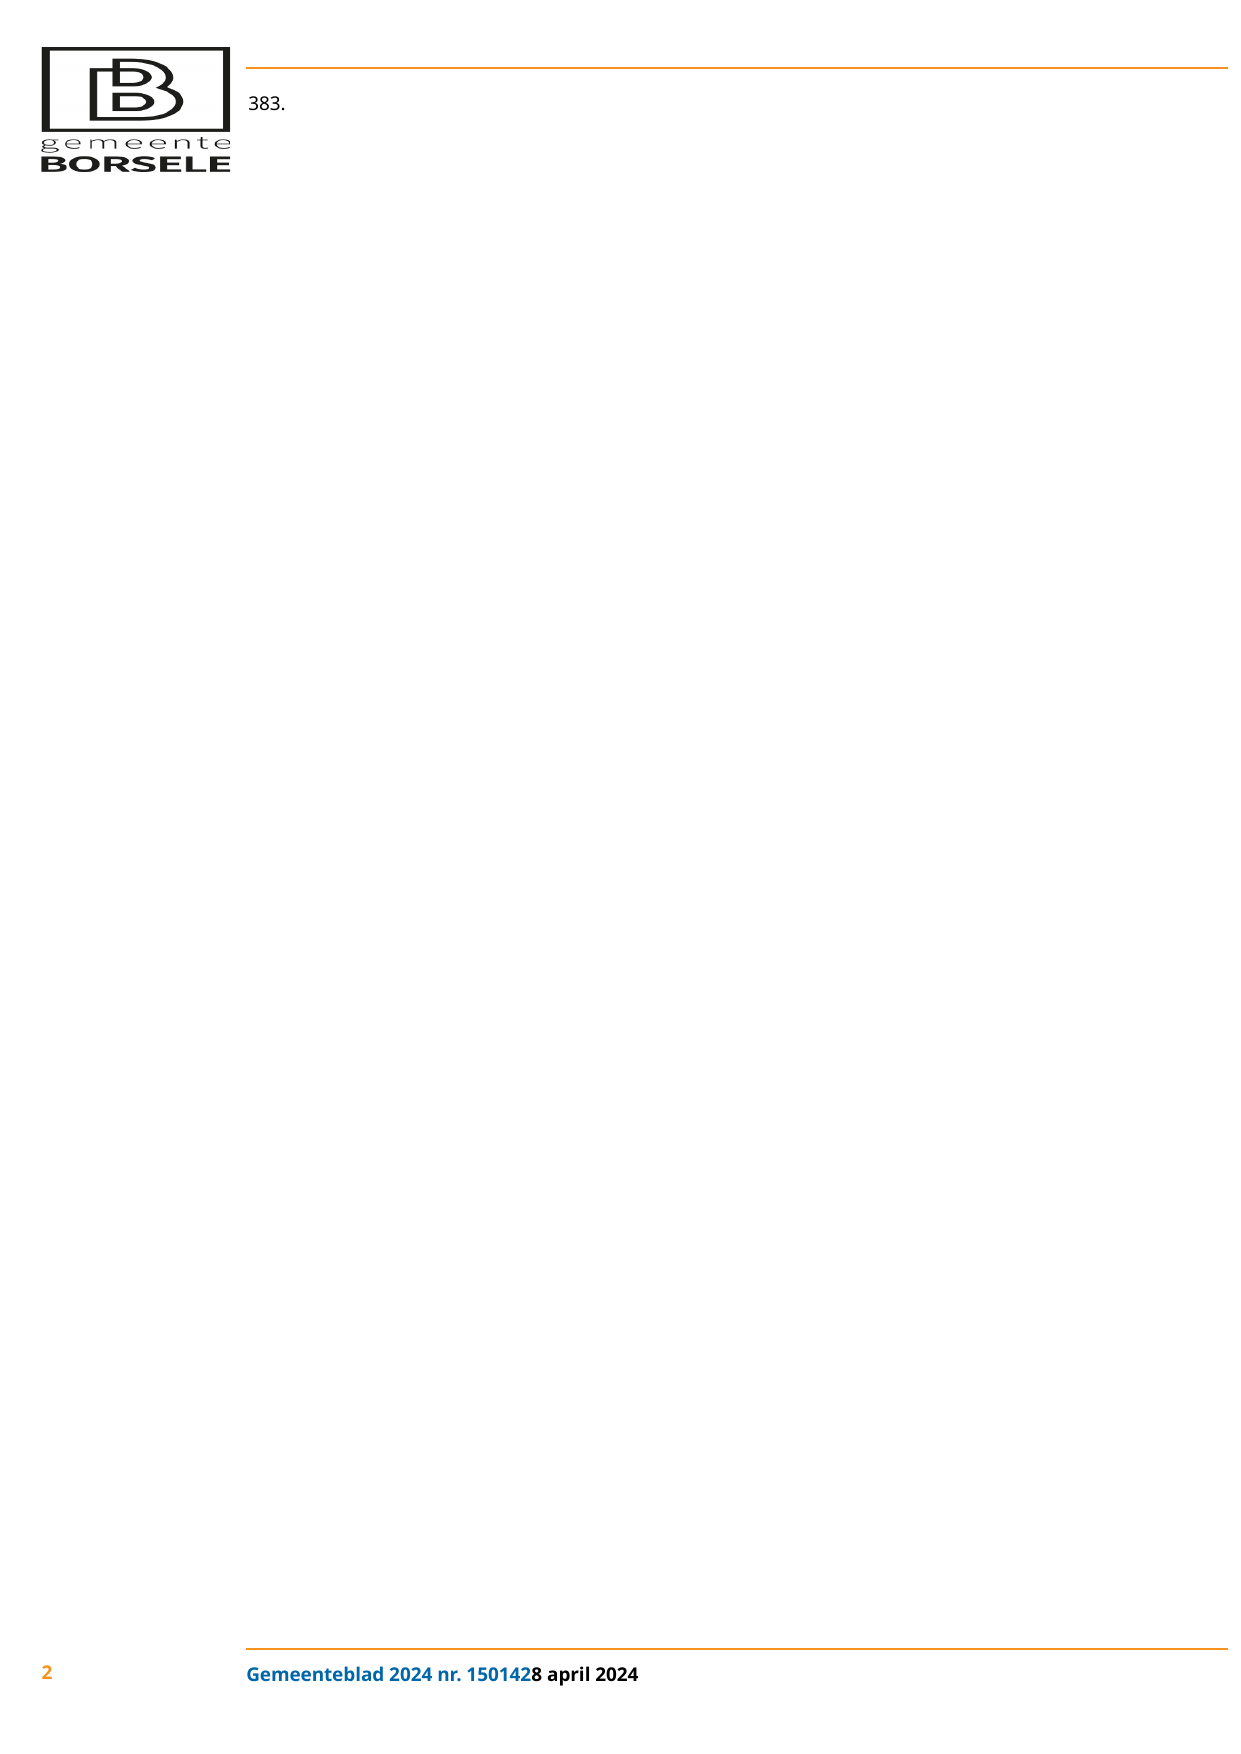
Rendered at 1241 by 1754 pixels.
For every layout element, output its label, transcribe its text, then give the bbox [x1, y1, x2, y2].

picture [41, 47, 231, 172]
text 383. [248, 95, 1152, 114]
